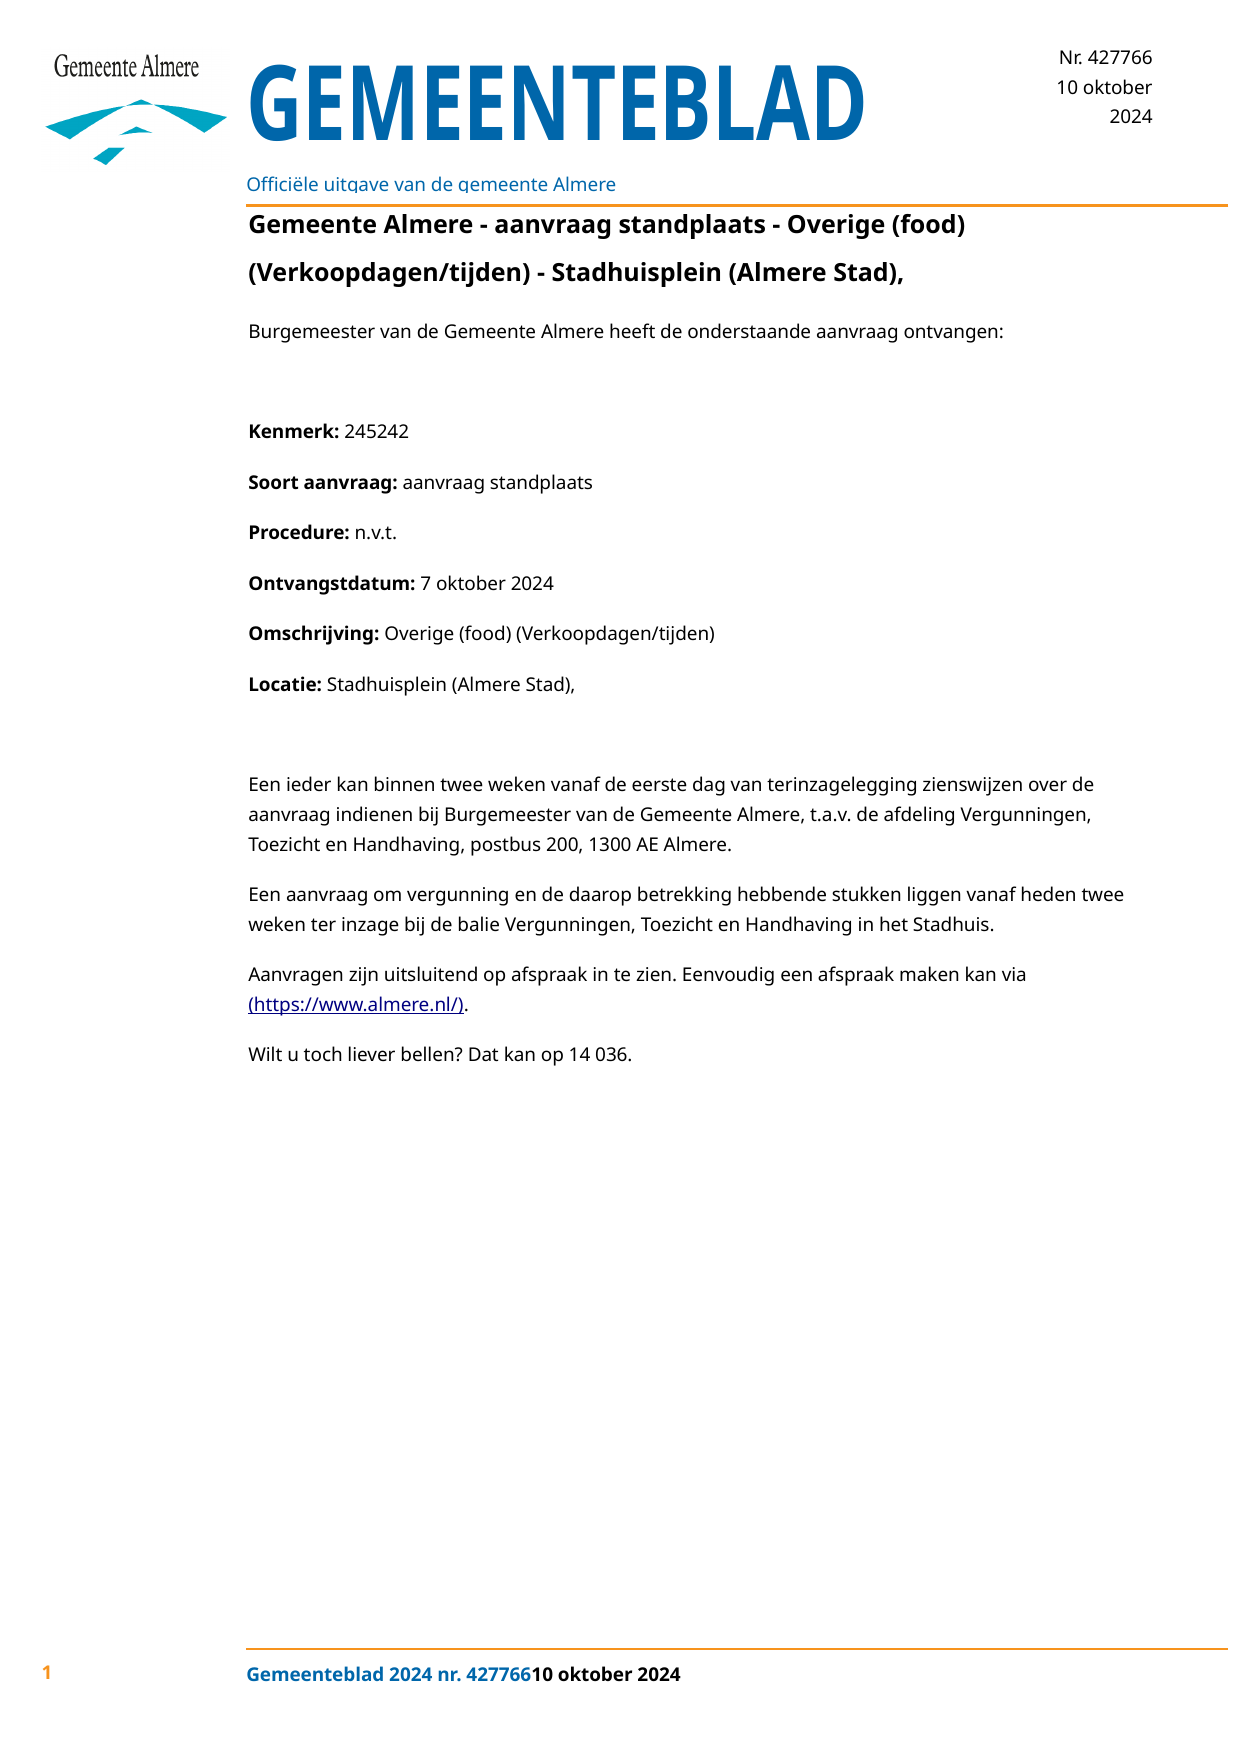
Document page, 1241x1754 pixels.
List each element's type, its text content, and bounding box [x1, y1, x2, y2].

text Procedure: n.v.t. [248, 519, 1152, 545]
text Omschrijving: Overige (food) (Verkoopdagen/tijden) [248, 620, 1152, 646]
text Aanvragen zijn uitsluitend op afspraak in te zien. Eenvoudig een afspraak maken kan via (https://www.almere.nl/). [248, 961, 1152, 1017]
picture [41, 47, 231, 172]
text Ontvangstdatum: 7 oktober 2024 [248, 570, 1152, 596]
text Gemeente Almere - aanvraag standplaats - Overige (food) (Verkoopdagen/tijden) - Stadhuisplein (Almere Stad), [248, 207, 1152, 288]
text Burgemeester van de Gemeente Almere heeft de onderstaande aanvraag ontvangen: [248, 318, 1152, 344]
text Wilt u toch liever bellen? Dat kan op 14 036. [248, 1041, 1152, 1067]
text Soort aanvraag: aanvraag standplaats [248, 469, 1152, 495]
text Een aanvraag om vergunning en de daarop betrekking hebbende stukken liggen vanaf heden twee weken ter inzage bij de balie Vergunningen, Toezicht en Handhaving in het Stadhuis. [248, 881, 1152, 937]
text Kenmerk: 245242 [248, 419, 1152, 444]
text Een ieder kan binnen twee weken vanaf de eerste dag van terinzagelegging zienswijzen over de aanvraag indienen bij Burgemeester van de Gemeente Almere, t.a.v. de afdeling Vergunningen, Toezicht en Handhaving, postbus 200, 1300 AE Almere. [248, 772, 1152, 857]
text Locatie: Stadhuisplein (Almere Stad), [248, 671, 1152, 697]
